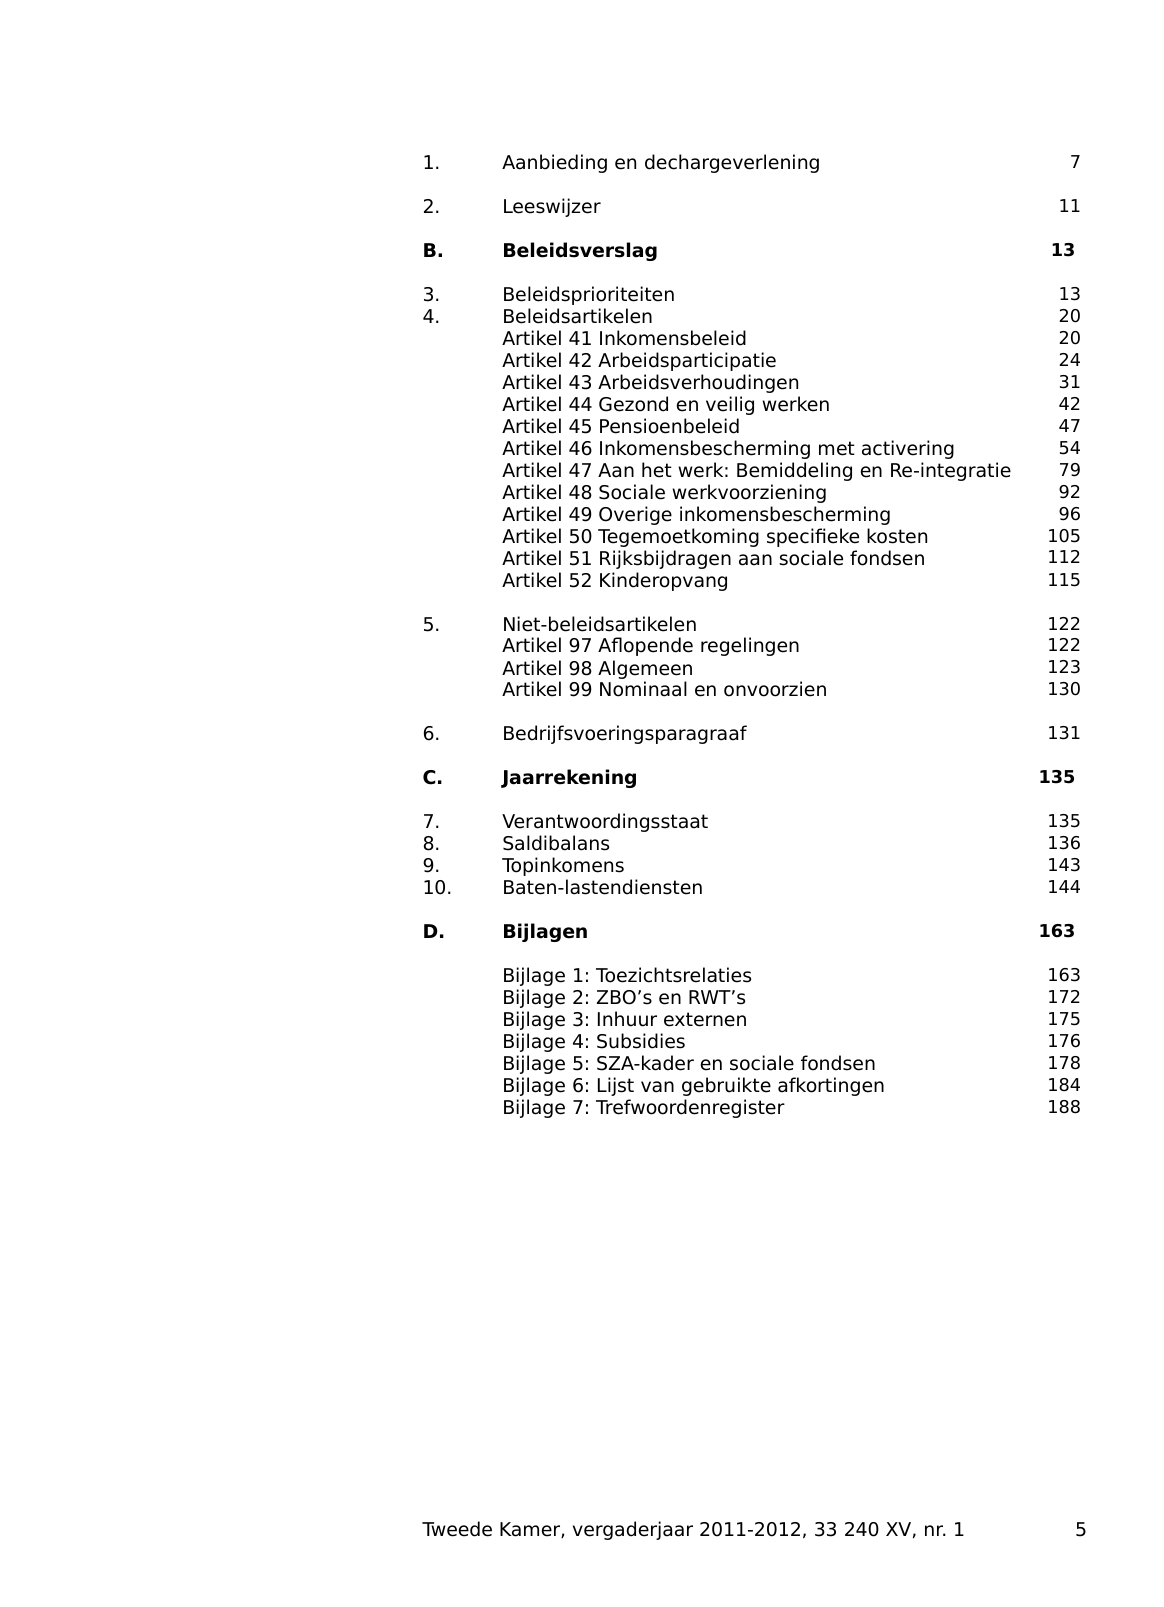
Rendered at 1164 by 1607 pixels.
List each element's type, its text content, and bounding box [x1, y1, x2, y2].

table_cell Artikel 51 Rijksbijdragen aan sociale fondsen [496, 548, 1028, 569]
table_cell B. [422, 240, 496, 262]
table_cell [422, 1097, 496, 1119]
table_cell [496, 262, 1028, 284]
table_cell 163 [1028, 921, 1087, 943]
table_cell Jaarrekening [496, 767, 1028, 789]
table_cell [422, 745, 496, 767]
table_cell [422, 789, 496, 811]
table_cell Bijlage 7: Trefwoordenregister [496, 1097, 1028, 1119]
table_cell [422, 701, 496, 723]
table_cell 135 [1028, 811, 1087, 833]
table_cell [1028, 262, 1087, 284]
table_cell Niet-beleidsartikelen [496, 614, 1028, 635]
table_cell [422, 262, 496, 284]
table_cell 6. [422, 723, 496, 745]
table_cell Bijlage 3: Inhuur externen [496, 1009, 1028, 1031]
table_cell [422, 130, 496, 152]
table_cell 3. [422, 284, 496, 306]
table_cell [422, 548, 496, 569]
table_cell 130 [1028, 679, 1087, 701]
table_cell 5. [422, 614, 496, 635]
table_cell [422, 679, 496, 701]
table_cell 13 [1028, 284, 1087, 306]
table_cell Bijlagen [496, 921, 1028, 943]
table_cell Artikel 99 Nominaal en onvoorzien [496, 679, 1028, 701]
table_cell Artikel 46 Inkomensbescherming met activering [496, 438, 1028, 459]
table_cell 112 [1028, 548, 1087, 569]
table_cell 7. [422, 811, 496, 833]
table_cell Artikel 52 Kinderopvang [496, 570, 1028, 591]
table_cell 188 [1028, 1097, 1087, 1119]
table_cell 178 [1028, 1053, 1087, 1075]
table_cell 122 [1028, 614, 1087, 635]
table_cell 13 [1028, 240, 1087, 262]
table_cell Bijlage 6: Lijst van gebruikte afkortingen [496, 1075, 1028, 1097]
table_cell [422, 1075, 496, 1097]
table_cell [422, 658, 496, 679]
table_cell [1028, 591, 1087, 613]
table_cell [496, 174, 1028, 196]
table_cell 92 [1028, 482, 1087, 503]
table_cell [422, 591, 496, 613]
table_cell 135 [1028, 767, 1087, 789]
table_cell [422, 394, 496, 416]
table_cell Artikel 97 Aflopende regelingen [496, 635, 1028, 657]
table_cell [422, 1009, 496, 1031]
table_cell Artikel 98 Algemeen [496, 658, 1028, 679]
table_cell Verantwoordingsstaat [496, 811, 1028, 833]
table_cell Leeswijzer [496, 196, 1028, 218]
table_cell Bijlage 5: SZA-kader en sociale fondsen [496, 1053, 1028, 1075]
table_cell 7 [1028, 152, 1087, 174]
table_cell Artikel 48 Sociale werkvoorziening [496, 482, 1028, 503]
table_cell [496, 591, 1028, 613]
table_cell Artikel 50 Tegemoetkoming specifieke kosten [496, 526, 1028, 547]
table_cell [422, 526, 496, 547]
table_cell 10. [422, 877, 496, 899]
table_cell Bijlage 1: Toezichtsrelaties [496, 965, 1028, 987]
table_cell Baten-lastendiensten [496, 877, 1028, 899]
table_cell 11 [1028, 196, 1087, 218]
table_cell 123 [1028, 658, 1087, 679]
table_cell [496, 130, 1028, 152]
table_cell [1028, 218, 1087, 240]
table_cell Beleidsprioriteiten [496, 284, 1028, 306]
table_cell [1028, 943, 1087, 965]
table_cell [422, 438, 496, 459]
table_cell [496, 745, 1028, 767]
table_cell Artikel 49 Overige inkomensbescherming [496, 504, 1028, 526]
table_cell Artikel 47 Aan het werk: Bemiddeling en Re-integratie [496, 460, 1028, 482]
table_cell 144 [1028, 877, 1087, 899]
table_cell [422, 943, 496, 965]
table_cell [422, 372, 496, 394]
table_cell Aanbieding en dechargeverlening [496, 152, 1028, 174]
table_cell 175 [1028, 1009, 1087, 1031]
table_cell [422, 218, 496, 240]
table_cell D. [422, 921, 496, 943]
table_cell [422, 965, 496, 987]
table_cell Bedrijfsvoeringsparagraaf [496, 723, 1028, 745]
table_cell [422, 635, 496, 657]
table_cell [422, 1031, 496, 1053]
table_cell [496, 789, 1028, 811]
table_cell Topinkomens [496, 855, 1028, 877]
table_cell [496, 701, 1028, 723]
table_cell [1028, 745, 1087, 767]
table_cell Artikel 45 Pensioenbeleid [496, 416, 1028, 438]
table_cell Beleidsverslag [496, 240, 1028, 262]
table_cell 96 [1028, 504, 1087, 526]
table_cell 4. [422, 306, 496, 328]
table_cell Bijlage 4: Subsidies [496, 1031, 1028, 1053]
table_cell 9. [422, 855, 496, 877]
table_cell 176 [1028, 1031, 1087, 1053]
table_cell Artikel 43 Arbeidsverhoudingen [496, 372, 1028, 394]
table_cell 131 [1028, 723, 1087, 745]
table_cell [422, 1053, 496, 1075]
table_cell [422, 987, 496, 1009]
table_cell 54 [1028, 438, 1087, 459]
table_cell 115 [1028, 570, 1087, 591]
table_cell Bijlage 2: ZBO’s en RWT’s [496, 987, 1028, 1009]
table_cell Saldibalans [496, 833, 1028, 855]
table_cell 136 [1028, 833, 1087, 855]
table_cell [422, 416, 496, 438]
table_cell 122 [1028, 635, 1087, 657]
table_cell Artikel 41 Inkomensbeleid [496, 328, 1028, 350]
table_cell 79 [1028, 460, 1087, 482]
table_cell 1. [422, 152, 496, 174]
table_cell [1028, 130, 1087, 152]
table_cell [422, 570, 496, 591]
table_cell 20 [1028, 306, 1087, 328]
table_cell 143 [1028, 855, 1087, 877]
table_cell Artikel 44 Gezond en veilig werken [496, 394, 1028, 416]
table_cell [1028, 174, 1087, 196]
table_cell Artikel 42 Arbeidsparticipatie [496, 350, 1028, 372]
table_cell [422, 174, 496, 196]
table_cell [422, 460, 496, 482]
table_cell 172 [1028, 987, 1087, 1009]
table_cell 31 [1028, 372, 1087, 394]
table_cell [1028, 899, 1087, 921]
table_cell 20 [1028, 328, 1087, 350]
table_cell 163 [1028, 965, 1087, 987]
table_cell 47 [1028, 416, 1087, 438]
table_cell [422, 350, 496, 372]
table_cell 8. [422, 833, 496, 855]
table_cell 24 [1028, 350, 1087, 372]
table_cell [1028, 701, 1087, 723]
table_cell 105 [1028, 526, 1087, 547]
table_cell [496, 943, 1028, 965]
table_cell 184 [1028, 1075, 1087, 1097]
table_cell [422, 504, 496, 526]
table_cell 42 [1028, 394, 1087, 416]
table_cell 2. [422, 196, 496, 218]
table_cell Beleidsartikelen [496, 306, 1028, 328]
table_cell [422, 899, 496, 921]
table_cell C. [422, 767, 496, 789]
table_cell [422, 328, 496, 350]
table_cell [1028, 789, 1087, 811]
table_cell [422, 482, 496, 503]
table_cell [496, 218, 1028, 240]
table_cell [496, 899, 1028, 921]
